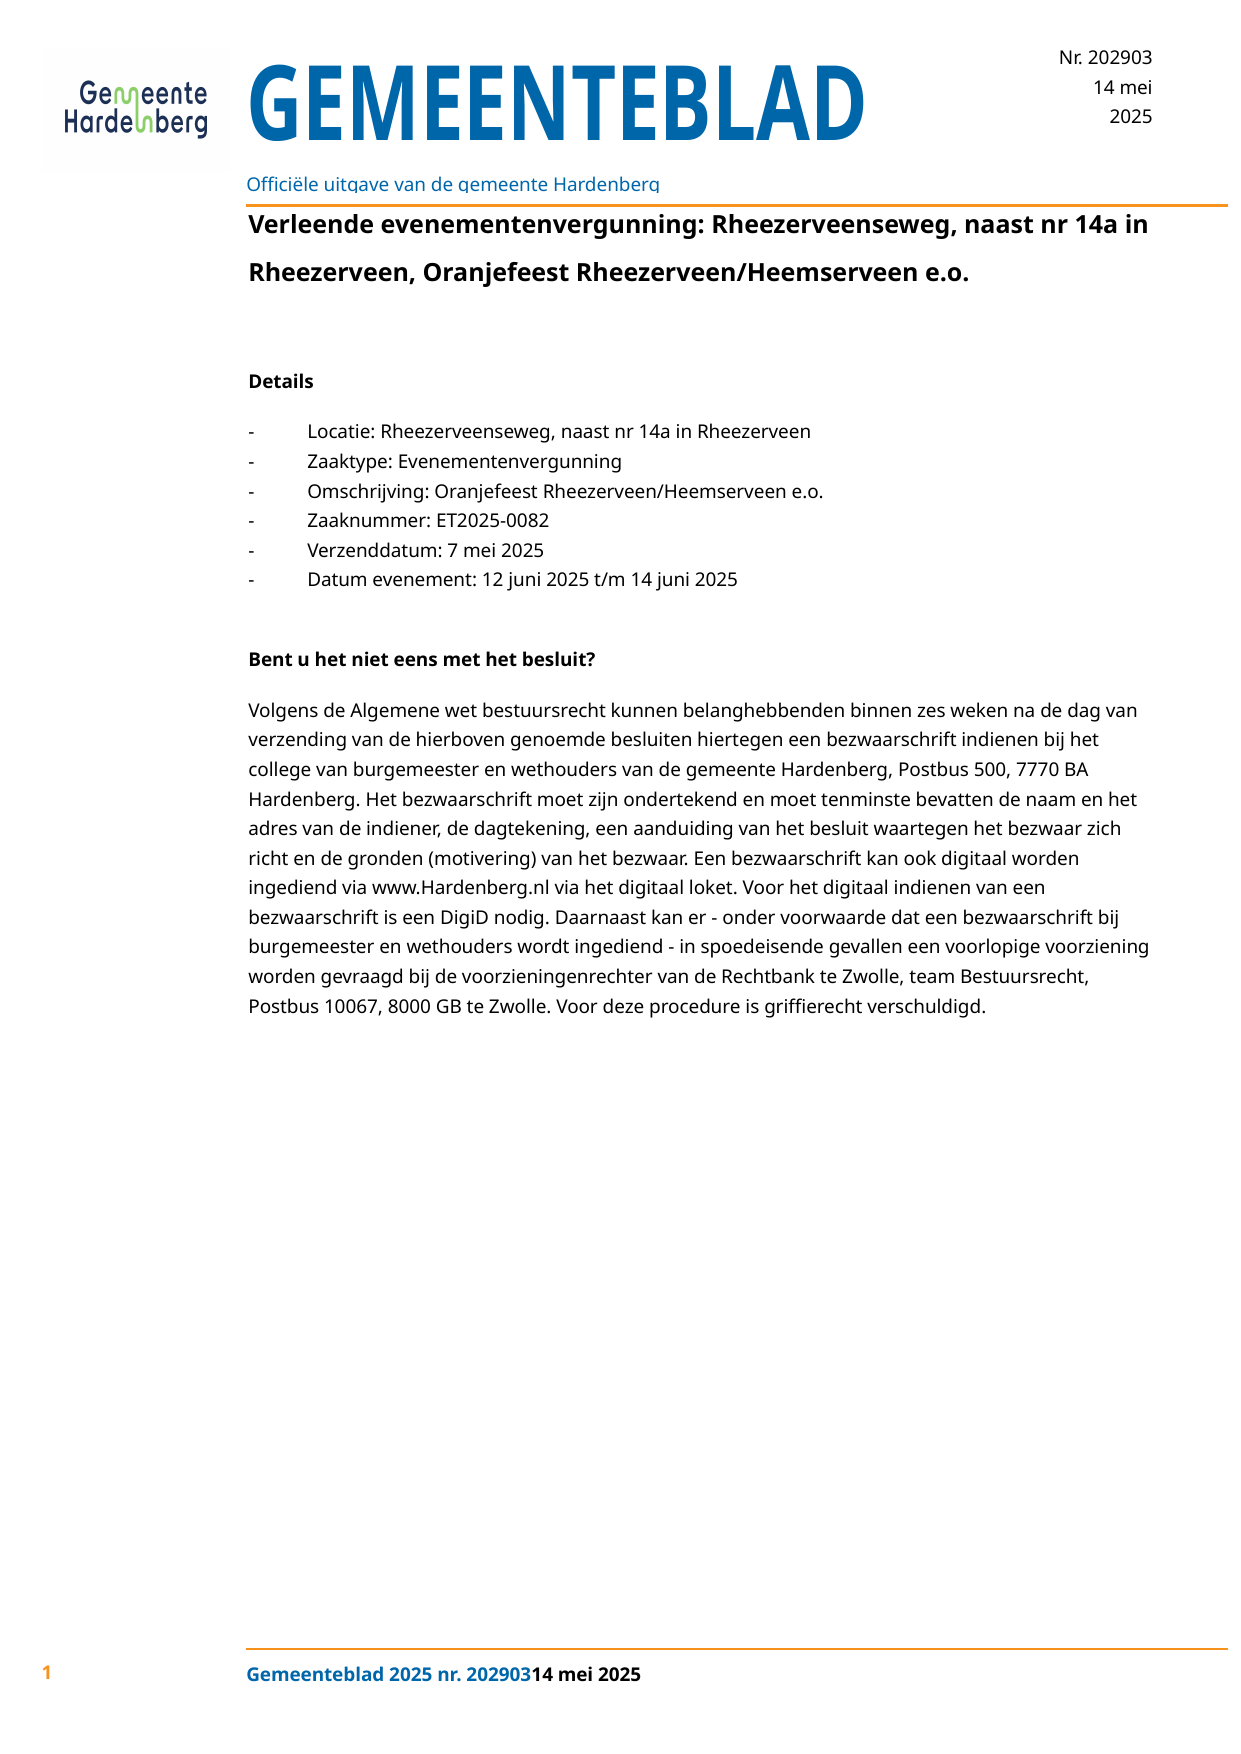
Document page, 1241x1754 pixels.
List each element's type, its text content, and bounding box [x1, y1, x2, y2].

list Locatie: Rheezerveenseweg, naast nr 14a in Rheezerveen [248, 419, 1152, 444]
text Volgens de Algemene wet bestuursrecht kunnen belanghebbenden binnen zes weken na de dag van verzending van de hierboven genoemde besluiten hiertegen een bezwaarschrift indienen bij het college van burgemeester en wethouders van de gemeente Hardenberg, Postbus 500, 7770 BA Hardenberg. Het bezwaarschrift moet zijn ondertekend en moet tenminste bevatten de naam en het adres van de indiener, de dagtekening, een aanduiding van het besluit waartegen het bezwaar zich richt en de gronden (motivering) van het bezwaar. Een bezwaarschrift kan ook digitaal worden ingediend via www.Hardenberg.nl via het digitaal loket. Voor het digitaal indienen van een bezwaarschrift is een DigiD nodig. Daarnaast kan er - onder voorwaarde dat een bezwaarschrift bij burgemeester en wethouders wordt ingediend - in spoedeisende gevallen een voorlopige voorziening worden gevraagd bij de voorzieningenrechter van de Rechtbank te Zwolle, team Bestuursrecht, Postbus 10067, 8000 GB te Zwolle. Voor deze procedure is griffierecht verschuldigd. [248, 697, 1152, 1019]
text Verleende evenementenvergunning: Rheezerveenseweg, naast nr 14a in Rheezerveen, Oranjefeest Rheezerveen/Heemserveen e.o. [248, 207, 1152, 288]
list Zaaktype: Evenementenvergunning [248, 448, 1152, 474]
list Zaaknummer: ET2025-0082 [248, 507, 1152, 533]
list Datum evenement: 12 juni 2025 t/m 14 juni 2025 [248, 567, 1152, 592]
text Bent u het niet eens met het besluit? [248, 647, 1152, 672]
text Details [248, 368, 1152, 394]
list Omschrijving: Oranjefeest Rheezerveen/Heemserveen e.o. [248, 478, 1152, 504]
picture [41, 47, 231, 172]
list Verzenddatum: 7 mei 2025 [248, 537, 1152, 563]
